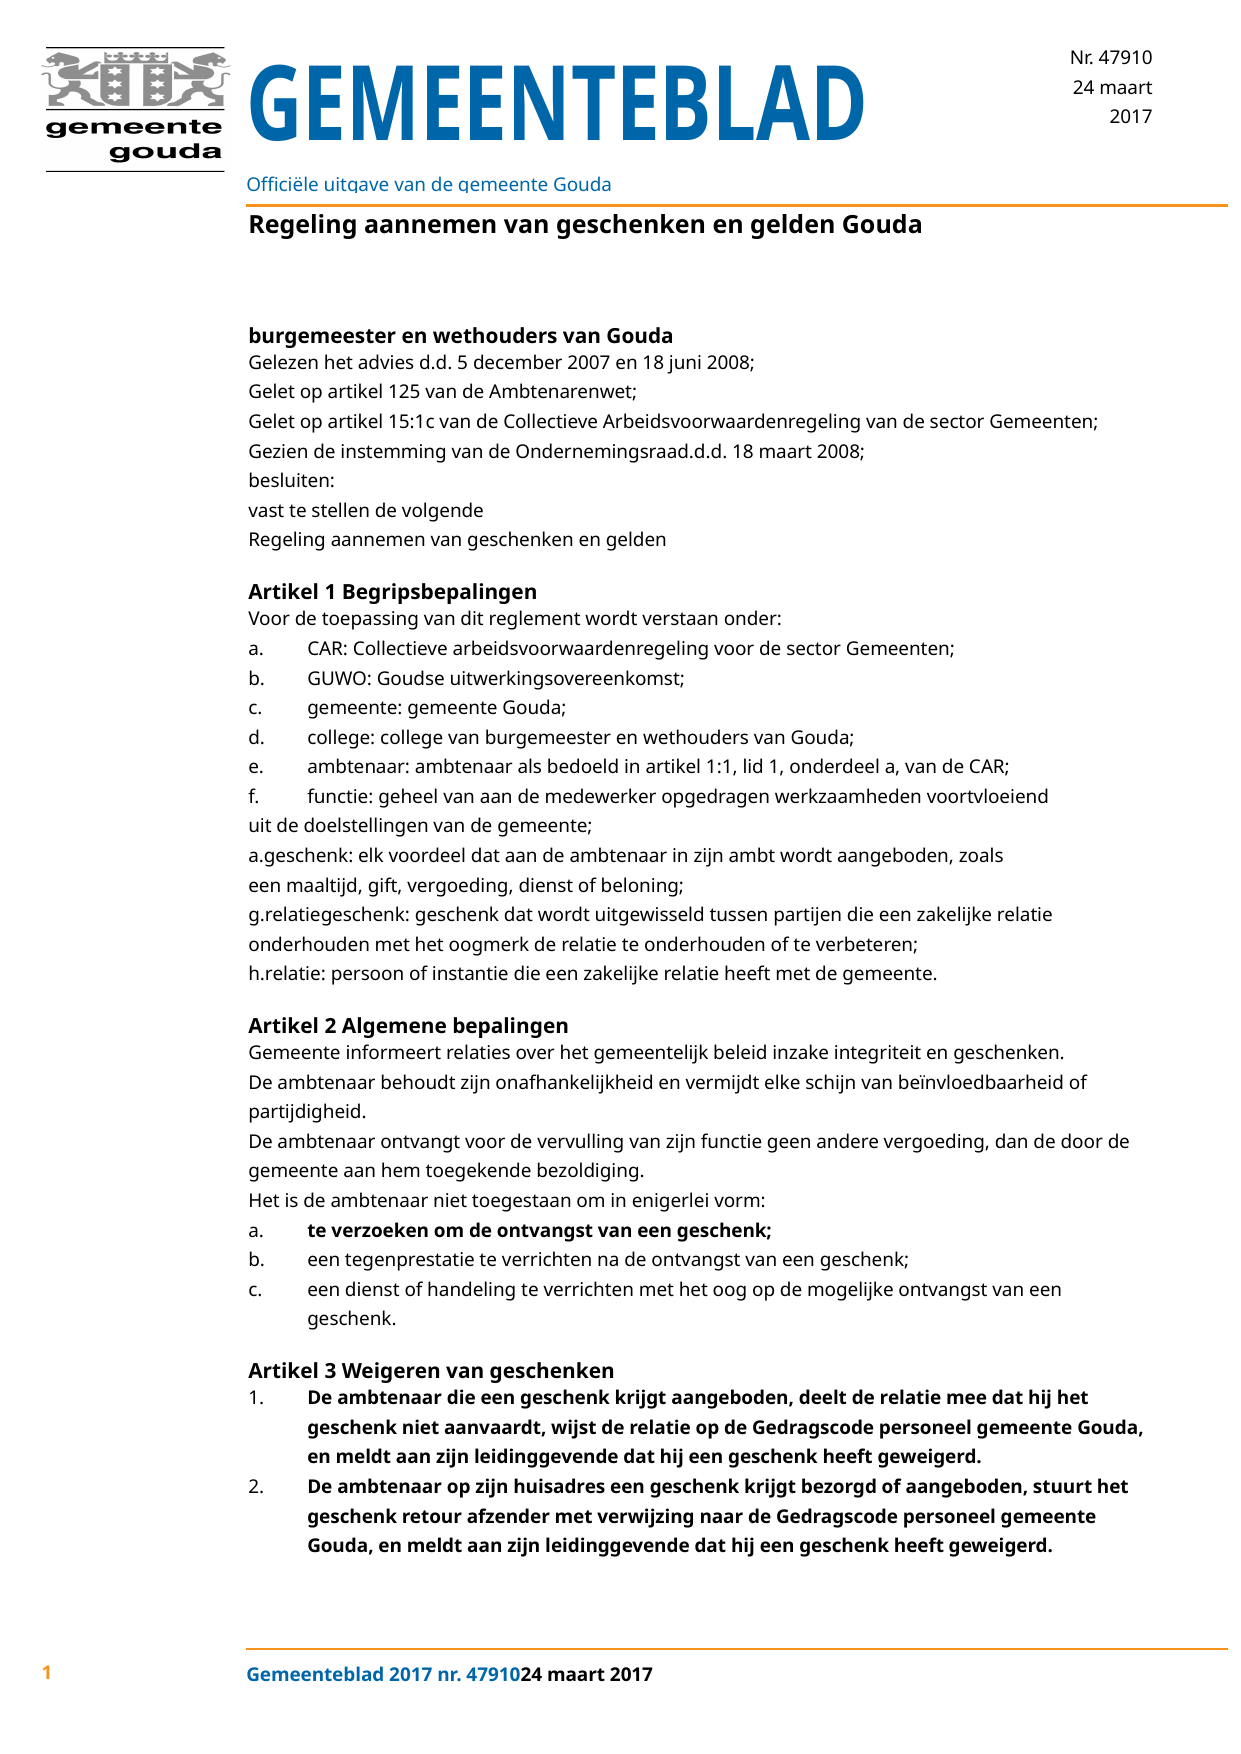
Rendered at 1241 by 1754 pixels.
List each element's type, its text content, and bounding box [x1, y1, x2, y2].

text Regeling aannemen van geschenken en gelden [248, 527, 1152, 552]
text Regeling aannemen van geschenken en gelden Gouda [248, 207, 1152, 241]
list GUWO: Goudse uitwerkingsovereenkomst; [248, 665, 1152, 690]
picture [41, 47, 231, 172]
text onderhouden met het oogmerk de relatie te onderhouden of te verbeteren; [248, 931, 1152, 957]
list een dienst of handeling te verrichten met het oog op de mogelijke ontvangst van een geschenk. [248, 1276, 1152, 1331]
list te verzoeken om de ontvangst van een geschenk; [248, 1217, 1152, 1243]
text Gelezen het advies d.d. 5 december 2007 en 18 juni 2008; [248, 349, 1152, 375]
list De ambtenaar die een geschenk krijgt aangeboden, deelt de relatie mee dat hij het geschenk niet aanvaardt, wijst de relatie op de Gedragscode personeel gemeente Gouda, en meldt aan zijn leidinggevende dat hij een geschenk heeft geweigerd. [248, 1384, 1152, 1469]
list gemeente: gemeente Gouda; [248, 694, 1152, 720]
text Artikel 3 Weigeren van geschenken [248, 1356, 1152, 1384]
text een maaltijd, gift, vergoeding, dienst of beloning; [248, 872, 1152, 897]
text Het is de ambtenaar niet toegestaan om in enigerlei vorm: [248, 1187, 1152, 1213]
text Gezien de instemming van de Ondernemingsraad.d.d. 18 maart 2008; [248, 438, 1152, 464]
text besluiten: [248, 467, 1152, 493]
list CAR: Collectieve arbeidsvoorwaardenregeling voor de sector Gemeenten; [248, 635, 1152, 661]
text Voor de toepassing van dit reglement wordt verstaan onder: [248, 606, 1152, 631]
text De ambtenaar ontvangt voor de vervulling van zijn functie geen andere vergoeding, dan de door de gemeente aan hem toegekende bezoldiging. [248, 1128, 1152, 1183]
list functie: geheel van aan de medewerker opgedragen werkzaamheden voortvloeiend [248, 783, 1152, 809]
text burgemeester en wethouders van Gouda [248, 321, 1152, 349]
text Artikel 2 Algemene bepalingen [248, 1011, 1152, 1039]
list college: college van burgemeester en wethouders van Gouda; [248, 724, 1152, 749]
list De ambtenaar op zijn huisadres een geschenk krijgt bezorgd of aangeboden, stuurt het geschenk retour afzender met verwijzing naar de Gedragscode personeel gemeente Gouda, en meldt aan zijn leidinggevende dat hij een geschenk heeft geweigerd. [248, 1473, 1152, 1558]
text a.geschenk: elk voordeel dat aan de ambtenaar in zijn ambt wordt aangeboden, zoals [248, 842, 1152, 868]
text Artikel 1 Begripsbepalingen [248, 577, 1152, 606]
text uit de doelstellingen van de gemeente; [248, 813, 1152, 838]
text Gelet op artikel 15:1c van de Collectieve Arbeidsvoorwaardenregeling van de sector Gemeenten; [248, 408, 1152, 434]
text Gemeente informeert relaties over het gemeentelijk beleid inzake integriteit en geschenken. [248, 1039, 1152, 1065]
text h.relatie: persoon of instantie die een zakelijke relatie heeft met de gemeente. [248, 961, 1152, 986]
text g.relatiegeschenk: geschenk dat wordt uitgewisseld tussen partijen die een zakelijke relatie [248, 901, 1152, 927]
list ambtenaar: ambtenaar als bedoeld in artikel 1:1, lid 1, onderdeel a, van de CAR; [248, 753, 1152, 779]
text vast te stellen de volgende [248, 497, 1152, 523]
list een tegenprestatie te verrichten na de ontvangst van een geschenk; [248, 1246, 1152, 1272]
text Gelet op artikel 125 van de Ambtenarenwet; [248, 379, 1152, 404]
text De ambtenaar behoudt zijn onafhankelijkheid en vermijdt elke schijn van beïnvloedbaarheid of partijdigheid. [248, 1069, 1152, 1124]
